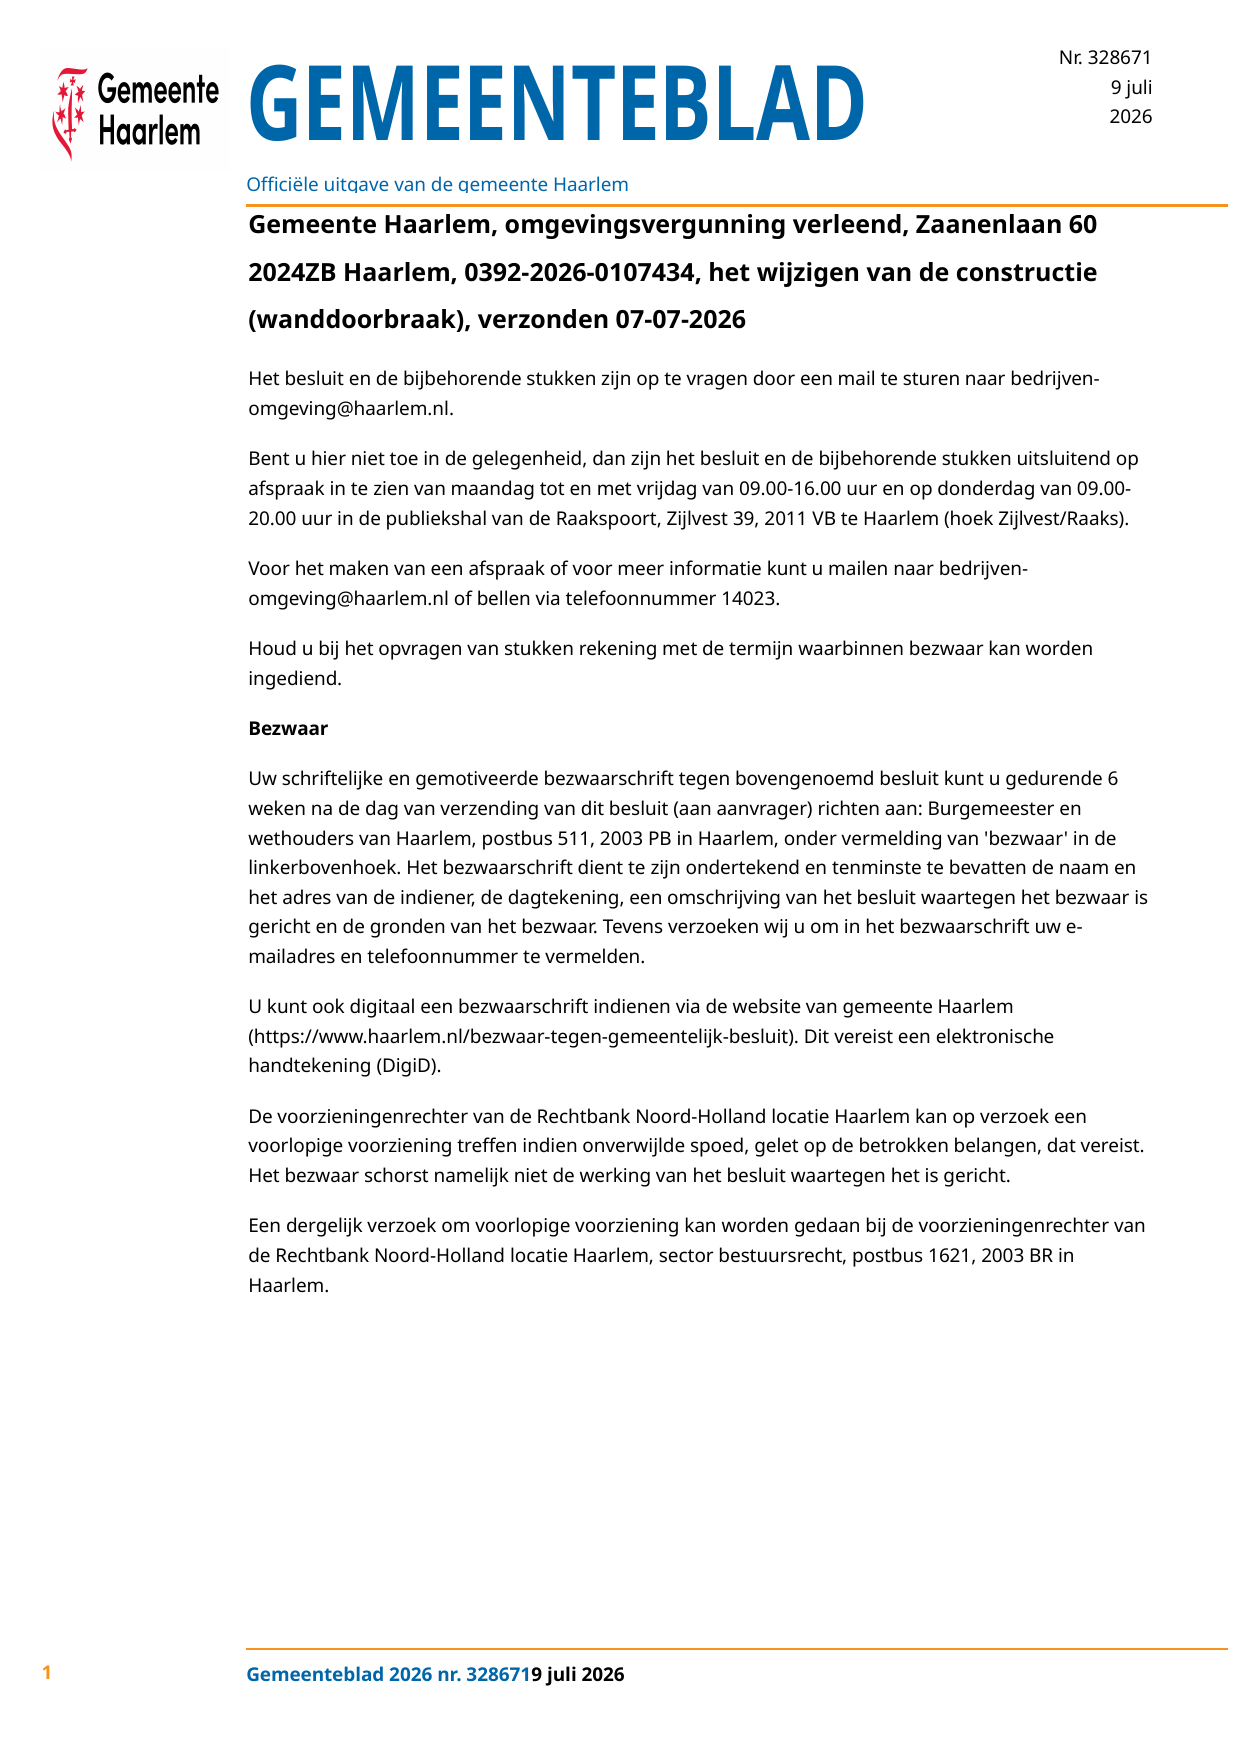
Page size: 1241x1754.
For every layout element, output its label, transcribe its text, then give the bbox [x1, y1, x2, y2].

text U kunt ook digitaal een bezwaarschrift indienen via de website van gemeente Haarlem (https://www.haarlem.nl/bezwaar-tegen-gemeentelijk-besluit). Dit vereist een elektronische handtekening (DigiD). [248, 993, 1152, 1078]
text Houd u bij het opvragen van stukken rekening met de termijn waarbinnen bezwaar kan worden ingediend. [248, 635, 1152, 690]
text Voor het maken van een afspraak of voor meer informatie kunt u mailen naar bedrijven-omgeving@haarlem.nl of bellen via telefoonnummer 14023. [248, 555, 1152, 610]
text Gemeente Haarlem, omgevingsvergunning verleend, Zaanenlaan 60 2024ZB Haarlem, 0392-2026-0107434, het wijzigen van de constructie (wanddoorbraak), verzonden 07-07-2026 [248, 207, 1152, 336]
text De voorzieningenrechter van de Rechtbank Noord-Holland locatie Haarlem kan op verzoek een voorlopige voorziening treffen indien onverwijlde spoed, gelet op de betrokken belangen, dat vereist. Het bezwaar schorst namelijk niet de werking van het besluit waartegen het is gericht. [248, 1103, 1152, 1188]
text Een dergelijk verzoek om voorlopige voorziening kan worden gedaan bij de voorzieningenrechter van de Rechtbank Noord-Holland locatie Haarlem, sector bestuursrecht, postbus 1621, 2003 BR in Haarlem. [248, 1213, 1152, 1297]
picture [41, 47, 231, 172]
text Het besluit en de bijbehorende stukken zijn op te vragen door een mail te sturen naar bedrijven-omgeving@haarlem.nl. [248, 366, 1152, 421]
text Bent u hier niet toe in de gelegenheid, dan zijn het besluit en de bijbehorende stukken uitsluitend op afspraak in te zien van maandag tot en met vrijdag van 09.00-16.00 uur en op donderdag van 09.00-20.00 uur in de publiekshal van de Raakspoort, Zijlvest 39, 2011 VB te Haarlem (hoek Zijlvest/Raaks). [248, 446, 1152, 530]
text Bezwaar [248, 715, 1152, 741]
text Uw schriftelijke en gemotiveerde bezwaarschrift tegen bovengenoemd besluit kunt u gedurende 6 weken na de dag van verzending van dit besluit (aan aanvrager) richten aan: Burgemeester en wethouders van Haarlem, postbus 511, 2003 PB in Haarlem, onder vermelding van 'bezwaar' in de linkerbovenhoek. Het bezwaarschrift dient te zijn ondertekend en tenminste te bevatten de naam en het adres van de indiener, de dagtekening, een omschrijving van het besluit waartegen het bezwaar is gericht en de gronden van het bezwaar. Tevens verzoeken wij u om in het bezwaarschrift uw e-mailadres en telefoonnummer te vermelden. [248, 766, 1152, 969]
